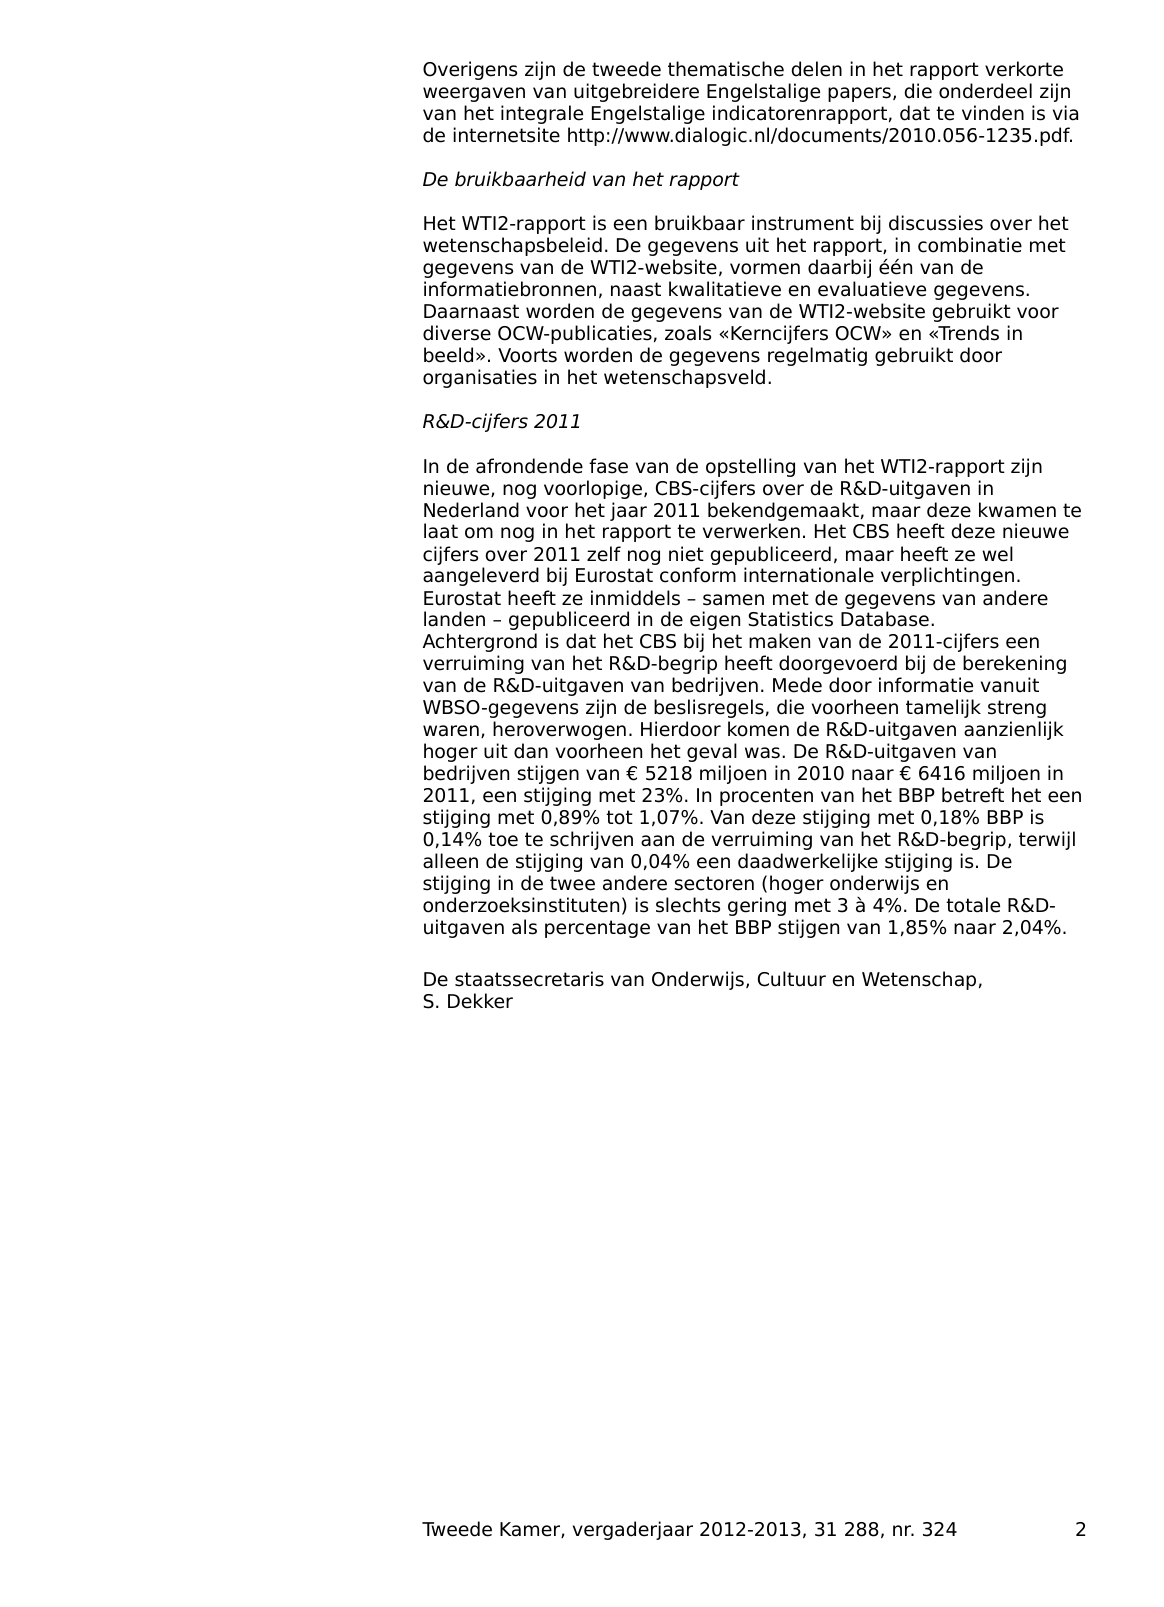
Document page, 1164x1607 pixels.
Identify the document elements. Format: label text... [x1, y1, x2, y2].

text Overigens zijn de tweede thematische delen in het rapport verkorte weergaven van uitgebreidere Engelstalige papers, die onderdeel zijn van het integrale Engelstalige indicatorenrapport, dat te vinden is via de internetsite http://www.dialogic.nl/documents/2010.056-1235.pdf. [422, 59, 1087, 147]
text Achtergrond is dat het CBS bij het maken van de 2011-cijfers een verruiming van het R&D-begrip heeft doorgevoerd bij de berekening van de R&D-uitgaven van bedrijven. Mede door informatie vanuit WBSO-gegevens zijn de beslisregels, die voorheen tamelijk streng waren, heroverwogen. Hierdoor komen de R&D-uitgaven aanzienlijk hoger uit dan voorheen het geval was. De R&D-uitgaven van bedrijven stijgen van € 5218 miljoen in 2010 naar € 6416 miljoen in 2011, een stijging met 23%. In procenten van het BBP betreft het een stijging met 0,89% tot 1,07%. Van deze stijging met 0,18% BBP is 0,14% toe te schrijven aan de verruiming van het R&D-begrip, terwijl alleen de stijging van 0,04% een daadwerkelijke stijging is. De stijging in de twee andere sectoren (hoger onderwijs en onderzoeksinstituten) is slechts gering met 3 à 4%. De totale R&D-uitgaven als percentage van het BBP stijgen van 1,85% naar 2,04%. [422, 631, 1087, 939]
text De staatssecretaris van Onderwijs, Cultuur en Wetenschap, S. Dekker [422, 969, 1087, 1013]
subtitle R&D-cijfers 2011 [422, 411, 1087, 433]
text Het WTI2-rapport is een bruikbaar instrument bij discussies over het wetenschapsbeleid. De gegevens uit het rapport, in combinatie met gegevens van de WTI2-website, vormen daarbij één van de informatiebronnen, naast kwalitatieve en evaluatieve gegevens. Daarnaast worden de gegevens van de WTI2-website gebruikt voor diverse OCW-publicaties, zoals «Kerncijfers OCW» en «Trends in beeld». Voorts worden de gegevens regelmatig gebruikt door organisaties in het wetenschapsveld. [422, 213, 1087, 389]
subtitle De bruikbaarheid van het rapport [422, 169, 1087, 191]
text In de afrondende fase van de opstelling van het WTI2-rapport zijn nieuwe, nog voorlopige, CBS-cijfers over de R&D-uitgaven in Nederland voor het jaar 2011 bekendgemaakt, maar deze kwamen te laat om nog in het rapport te verwerken. Het CBS heeft deze nieuwe cijfers over 2011 zelf nog niet gepubliceerd, maar heeft ze wel aangeleverd bij Eurostat conform internationale verplichtingen. Eurostat heeft ze inmiddels – samen met de gegevens van andere landen – gepubliceerd in de eigen Statistics Database. [422, 456, 1087, 631]
